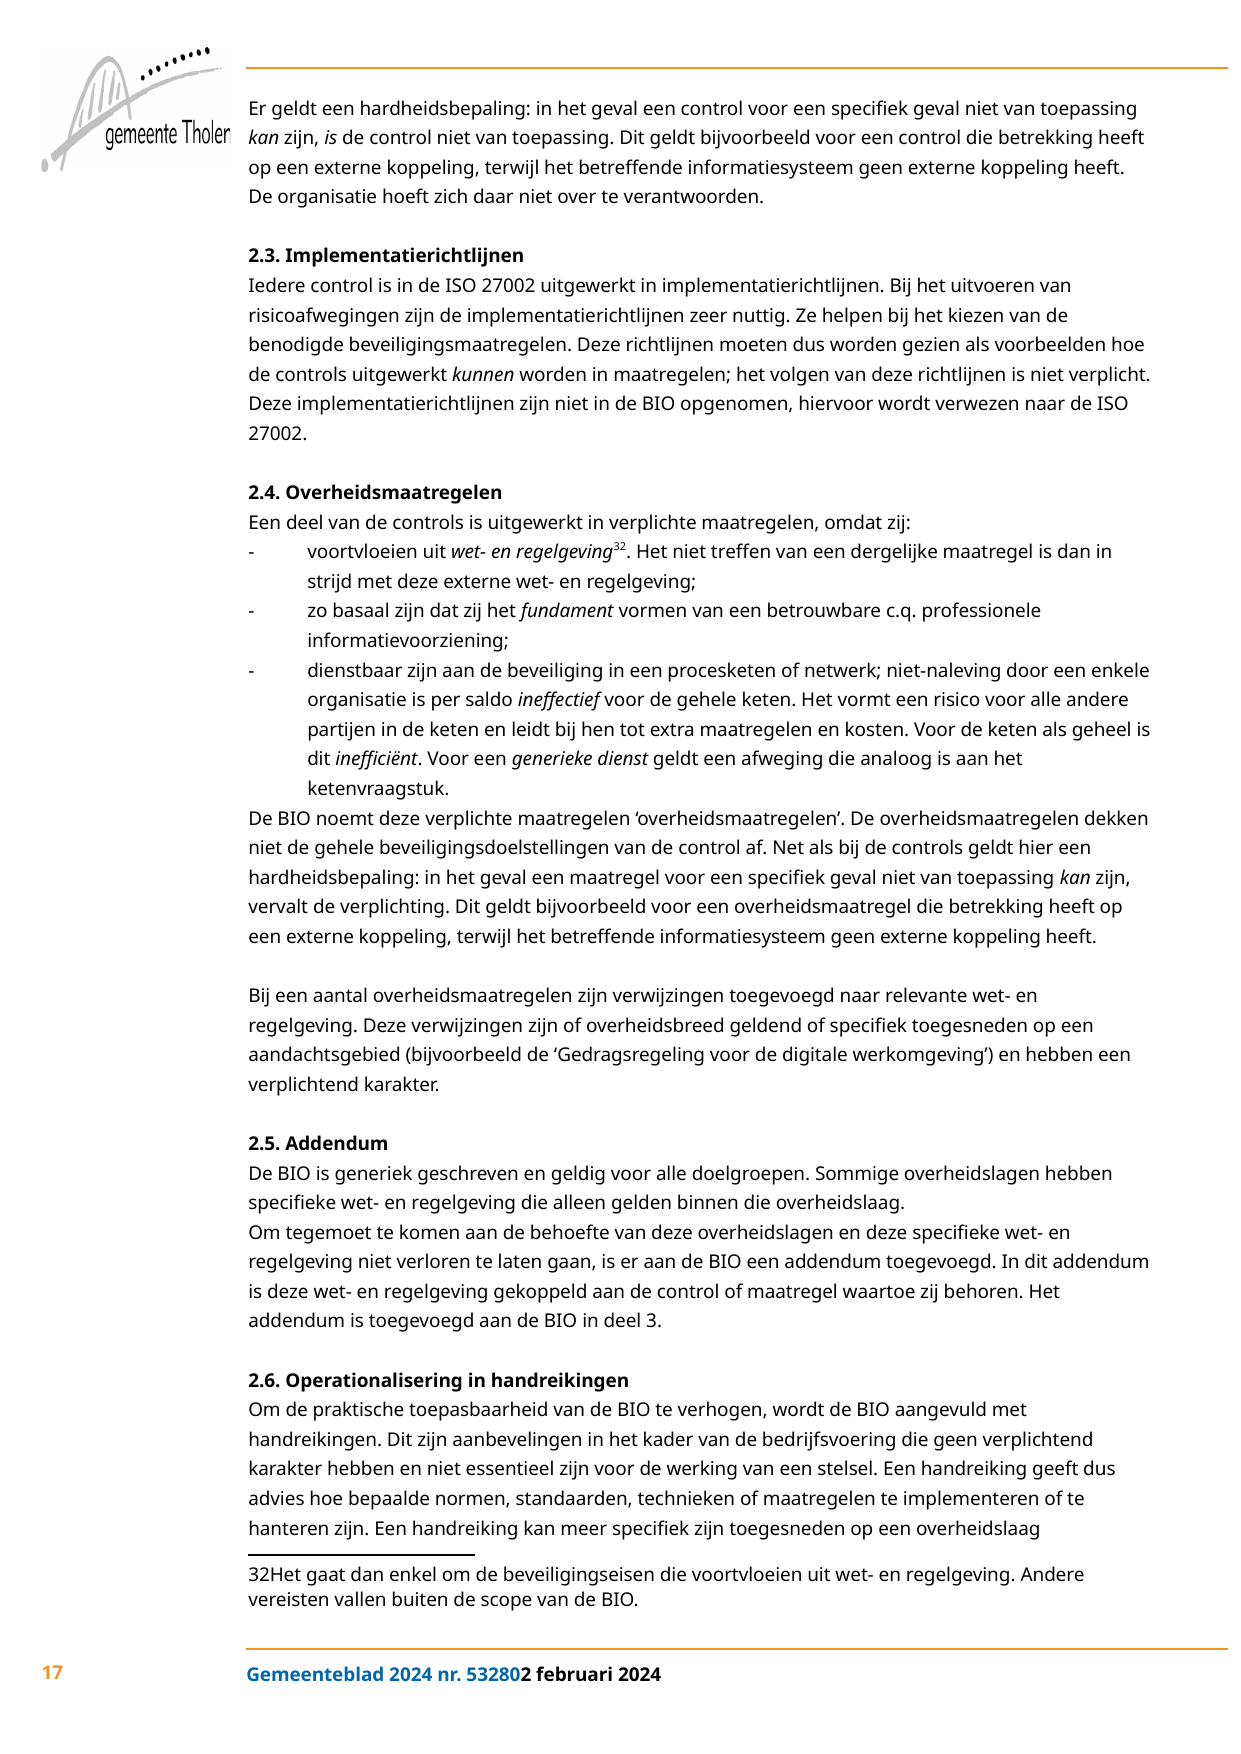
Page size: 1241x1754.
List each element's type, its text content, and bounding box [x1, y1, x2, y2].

text De BIO noemt deze verplichte maatregelen ‘overheidsmaatregelen’. De overheidsmaatregelen dekken niet de gehele beveiligingsdoelstellingen van de control af. Net als bij de controls geldt hier een hardheidsbepaling: in het geval een maatregel voor een specifiek geval niet van toepassing kan zijn, vervalt de verplichting. Dit geldt bijvoorbeeld voor een overheidsmaatregel die betrekking heeft op een externe koppeling, terwijl het betreffende informatiesysteem geen externe koppeling heeft. [248, 805, 1152, 949]
list dienstbaar zijn aan de beveiliging in een procesketen of netwerk; niet-naleving door een enkele organisatie is per saldo ineffectief voor de gehele keten. Het vormt een risico voor alle andere partijen in de keten en leidt bij hen tot extra maatregelen en kosten. Voor de keten als geheel is dit inefficiënt. Voor een generieke dienst geldt een afweging die analoog is aan het ketenvraagstuk. [248, 657, 1152, 801]
text Om de praktische toepasbaarheid van de BIO te verhogen, wordt de BIO aangevuld met handreikingen. Dit zijn aanbevelingen in het kader van de bedrijfsvoering die geen verplichtend karakter hebben en niet essentieel zijn voor de werking van een stelsel. Een handreiking geeft dus advies hoe bepaalde normen, standaarden, technieken of maatregelen te implementeren of te hanteren zijn. Een handreiking kan meer specifiek zijn toegesneden op een overheidslaag [248, 1396, 1152, 1541]
text 2.3. Implementatierichtlijnen [248, 243, 1152, 268]
text Bij een aantal overheidsmaatregelen zijn verwijzingen toegevoegd naar relevante wet- en regelgeving. Deze verwijzingen zijn of overheidsbreed geldend of specifiek toegesneden op een aandachtsgebied (bijvoorbeeld de ‘Gedragsregeling voor de digitale werkomgeving’) en hebben een verplichtend karakter. [248, 982, 1152, 1097]
list Het gaat dan enkel om de beveiligingseisen die voortvloeien uit wet- en regelgeving. Andere vereisten vallen buiten de scope van de BIO. [248, 1561, 1152, 1612]
text 2.6. Operationalisering in handreikingen [248, 1367, 1152, 1393]
text 2.4. Overheidsmaatregelen [248, 479, 1152, 505]
text Een deel van de controls is uitgewerkt in verplichte maatregelen, omdat zij: [248, 509, 1152, 535]
text Iedere control is in de ISO 27002 uitgewerkt in implementatierichtlijnen. Bij het uitvoeren van risicoafwegingen zijn de implementatierichtlijnen zeer nuttig. Ze helpen bij het kiezen van de benodigde beveiligingsmaatregelen. Deze richtlijnen moeten dus worden gezien als voorbeelden hoe de controls uitgewerkt kunnen worden in maatregelen; het volgen van deze richtlijnen is niet verplicht. [248, 272, 1152, 387]
picture [41, 47, 231, 172]
list zo basaal zijn dat zij het fundament vormen van een betrouwbare c.q. professionele informatievoorziening; [248, 598, 1152, 653]
text Om tegemoet te komen aan de behoefte van deze overheidslagen en deze specifieke wet- en regelgeving niet verloren te laten gaan, is er aan de BIO een addendum toegevoegd. In dit addendum is deze wet- en regelgeving gekoppeld aan de control of maatregel waartoe zij behoren. Het addendum is toegevoegd aan de BIO in deel 3. [248, 1219, 1152, 1333]
text 2.5. Addendum [248, 1130, 1152, 1156]
list voortvloeien uit wet- en regelgeving. Het niet treffen van een dergelijke maatregel is dan in strijd met deze externe wet- en regelgeving; [248, 538, 1152, 594]
text Er geldt een hardheidsbepaling: in het geval een control voor een specifiek geval niet van toepassing kan zijn, is de control niet van toepassing. Dit geldt bijvoorbeeld voor een control die betrekking heeft op een externe koppeling, terwijl het betreffende informatiesysteem geen externe koppeling heeft. De organisatie hoeft zich daar niet over te verantwoorden. [248, 95, 1152, 209]
text Deze implementatierichtlijnen zijn niet in de BIO opgenomen, hiervoor wordt verwezen naar de ISO 27002. [248, 391, 1152, 446]
text De BIO is generiek geschreven en geldig voor alle doelgroepen. Sommige overheidslagen hebben specifieke wet- en regelgeving die alleen gelden binnen die overheidslaag. [248, 1160, 1152, 1215]
